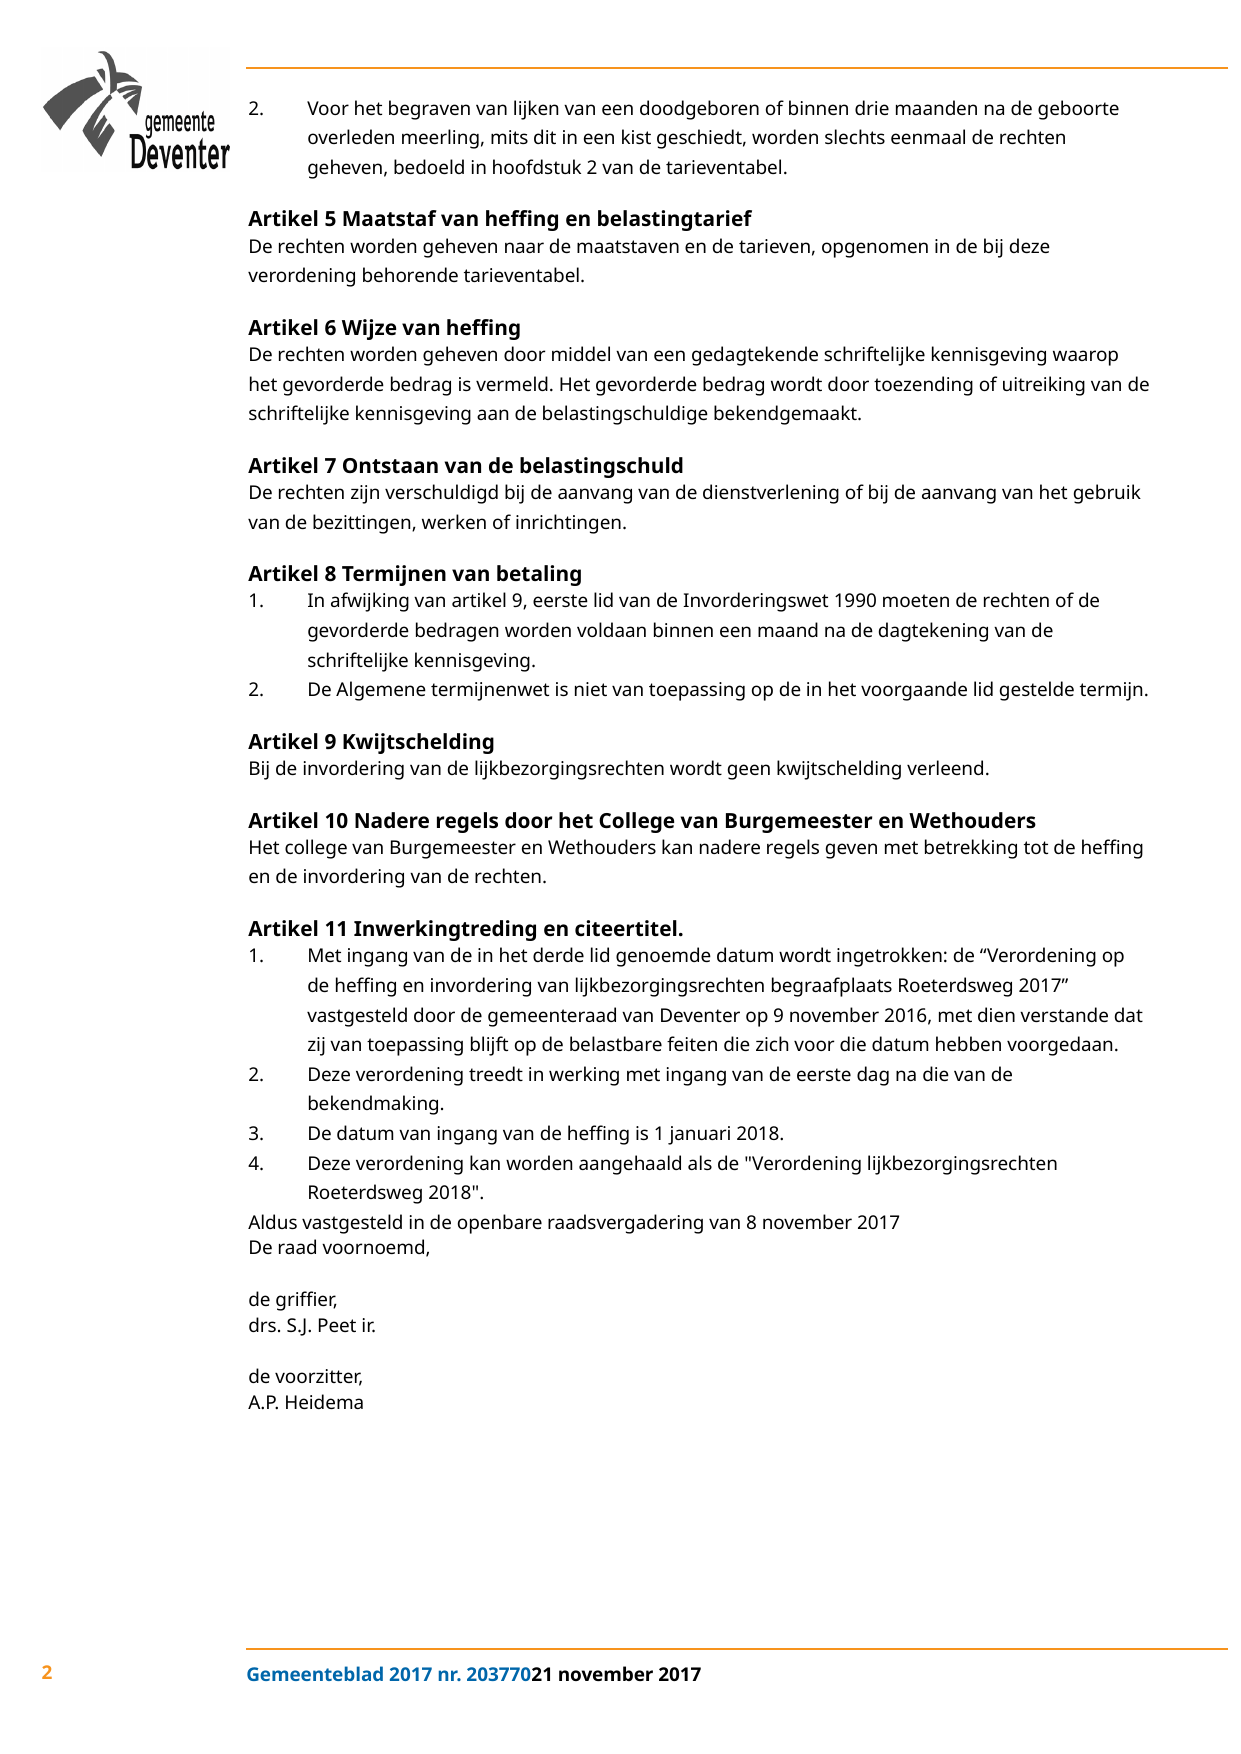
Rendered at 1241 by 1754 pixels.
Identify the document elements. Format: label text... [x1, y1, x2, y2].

list Deze verordening treedt in werking met ingang van de eerste dag na die van de bekendmaking. [248, 1061, 1152, 1116]
text Artikel 5 Maatstaf van heffing en belastingtarief [248, 204, 1152, 233]
picture [41, 47, 231, 172]
list In afwijking van artikel 9, eerste lid van de Invorderingswet 1990 moeten de rechten of de gevorderde bedragen worden voldaan binnen een maand na de dagtekening van de schriftelijke kennisgeving. [248, 588, 1152, 673]
text De rechten zijn verschuldigd bij de aanvang van de dienstverlening of bij de aanvang van het gebruik van de bezittingen, werken of inrichtingen. [248, 479, 1152, 534]
list De Algemene termijnenwet is niet van toepassing op de in het voorgaande lid gestelde termijn. [248, 676, 1152, 702]
text Artikel 6 Wijze van heffing [248, 313, 1152, 341]
text Artikel 9 Kwijtschelding [248, 727, 1152, 755]
text De rechten worden geheven naar de maatstaven en de tarieven, opgenomen in de bij deze verordening behorende tarieventabel. [248, 233, 1152, 288]
text De raad voornoemd, [248, 1234, 1152, 1260]
list Deze verordening kan worden aangehaald als de "Verordening lijkbezorgingsrechten Roeterdsweg 2018". [248, 1150, 1152, 1205]
text Artikel 8 Termijnen van betaling [248, 559, 1152, 588]
text A.P. Heidema [248, 1389, 1152, 1415]
text Bij de invordering van de lijkbezorgingsrechten wordt geen kwijtschelding verleend. [248, 755, 1152, 781]
list Met ingang van de in het derde lid genoemde datum wordt ingetrokken: de “Verordening op de heffing en invordering van lijkbezorgingsrechten begraafplaats Roeterdsweg 2017” vastgesteld door de gemeenteraad van Deventer op 9 november 2016, met dien verstande dat zij van toepassing blijft op de belastbare feiten die zich voor die datum hebben voorgedaan. [248, 943, 1152, 1057]
text drs. S.J. Peet ir. [248, 1312, 1152, 1337]
text de griffier, [248, 1286, 1152, 1312]
text De rechten worden geheven door middel van een gedagtekende schriftelijke kennisgeving waarop het gevorderde bedrag is vermeld. Het gevorderde bedrag wordt door toezending of uitreiking van de schriftelijke kennisgeving aan de belastingschuldige bekendgemaakt. [248, 341, 1152, 426]
text Artikel 10 Nadere regels door het College van Burgemeester en Wethouders [248, 806, 1152, 834]
text Artikel 7 Ontstaan van de belastingschuld [248, 451, 1152, 479]
list De datum van ingang van de heffing is 1 januari 2018. [248, 1120, 1152, 1146]
text Aldus vastgesteld in de openbare raadsvergadering van 8 november 2017 [248, 1209, 1152, 1234]
list Voor het begraven van lijken van een doodgeboren of binnen drie maanden na de geboorte overleden meerling, mits dit in een kist geschiedt, worden slechts eenmaal de rechten geheven, bedoeld in hoofdstuk 2 van de tarieventabel. [248, 95, 1152, 180]
text Artikel 11 Inwerkingtreding en citeertitel. [248, 914, 1152, 943]
text de voorzitter, [248, 1363, 1152, 1389]
text Het college van Burgemeester en Wethouders kan nadere regels geven met betrekking tot de heffing en de invordering van de rechten. [248, 834, 1152, 889]
